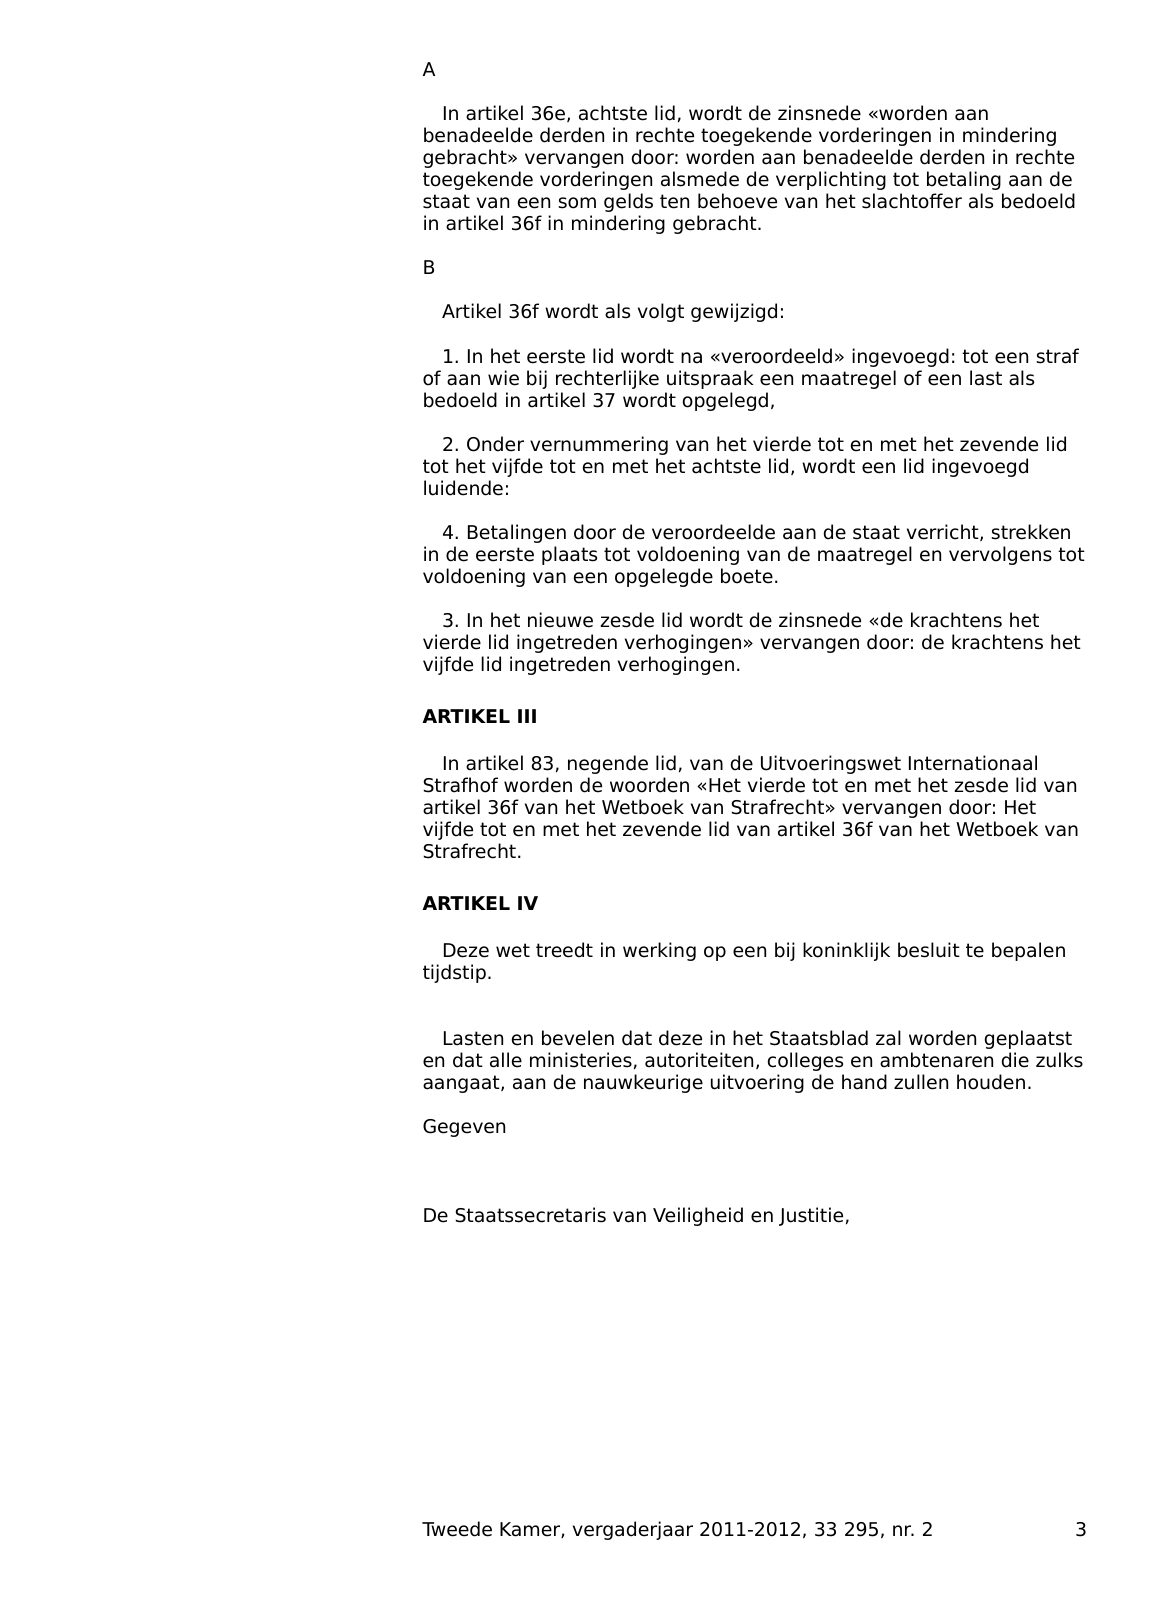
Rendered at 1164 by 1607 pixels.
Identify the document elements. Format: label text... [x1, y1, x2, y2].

subtitle ARTIKEL III [422, 706, 1087, 728]
text In artikel 83, negende lid, van de Uitvoeringswet Internationaal Strafhof worden de woorden «Het vierde tot en met het zesde lid van artikel 36f van het Wetboek van Strafrecht» vervangen door: Het vijfde tot en met het zevende lid van artikel 36f van het Wetboek van Strafrecht. [422, 753, 1087, 863]
text Gegeven [422, 1116, 1087, 1138]
text 4. Betalingen door de veroordeelde aan de staat verricht, strekken in de eerste plaats tot voldoening van de maatregel en vervolgens tot voldoening van een opgelegde boete. [422, 522, 1087, 588]
text 1. In het eerste lid wordt na «veroordeeld» ingevoegd: tot een straf of aan wie bij rechterlijke uitspraak een maatregel of een last als bedoeld in artikel 37 wordt opgelegd, [422, 346, 1087, 412]
subtitle ARTIKEL IV [422, 893, 1087, 915]
text A [422, 59, 1087, 81]
text Artikel 36f wordt als volgt gewijzigd: [422, 301, 1087, 323]
text B [422, 257, 1087, 279]
text 3. In het nieuwe zesde lid wordt de zinsnede «de krachtens het vierde lid ingetreden verhogingen» vervangen door: de krachtens het vijfde lid ingetreden verhogingen. [422, 610, 1087, 676]
text Lasten en bevelen dat deze in het Staatsblad zal worden geplaatst en dat alle ministeries, autoriteiten, colleges en ambtenaren die zulks aangaat, aan de nauwkeurige uitvoering de hand zullen houden. [422, 1028, 1087, 1094]
text De Staatssecretaris van Veiligheid en Justitie, [422, 1205, 1087, 1227]
text 2. Onder vernummering van het vierde tot en met het zevende lid tot het vijfde tot en met het achtste lid, wordt een lid ingevoegd luidende: [422, 434, 1087, 500]
text In artikel 36e, achtste lid, wordt de zinsnede «worden aan benadeelde derden in rechte toegekende vorderingen in mindering gebracht» vervangen door: worden aan benadeelde derden in rechte toegekende vorderingen alsmede de verplichting tot betaling aan de staat van een som gelds ten behoeve van het slachtoffer als bedoeld in artikel 36f in mindering gebracht. [422, 103, 1087, 235]
text Deze wet treedt in werking op een bij koninklijk besluit te bepalen tijdstip. [422, 940, 1087, 984]
